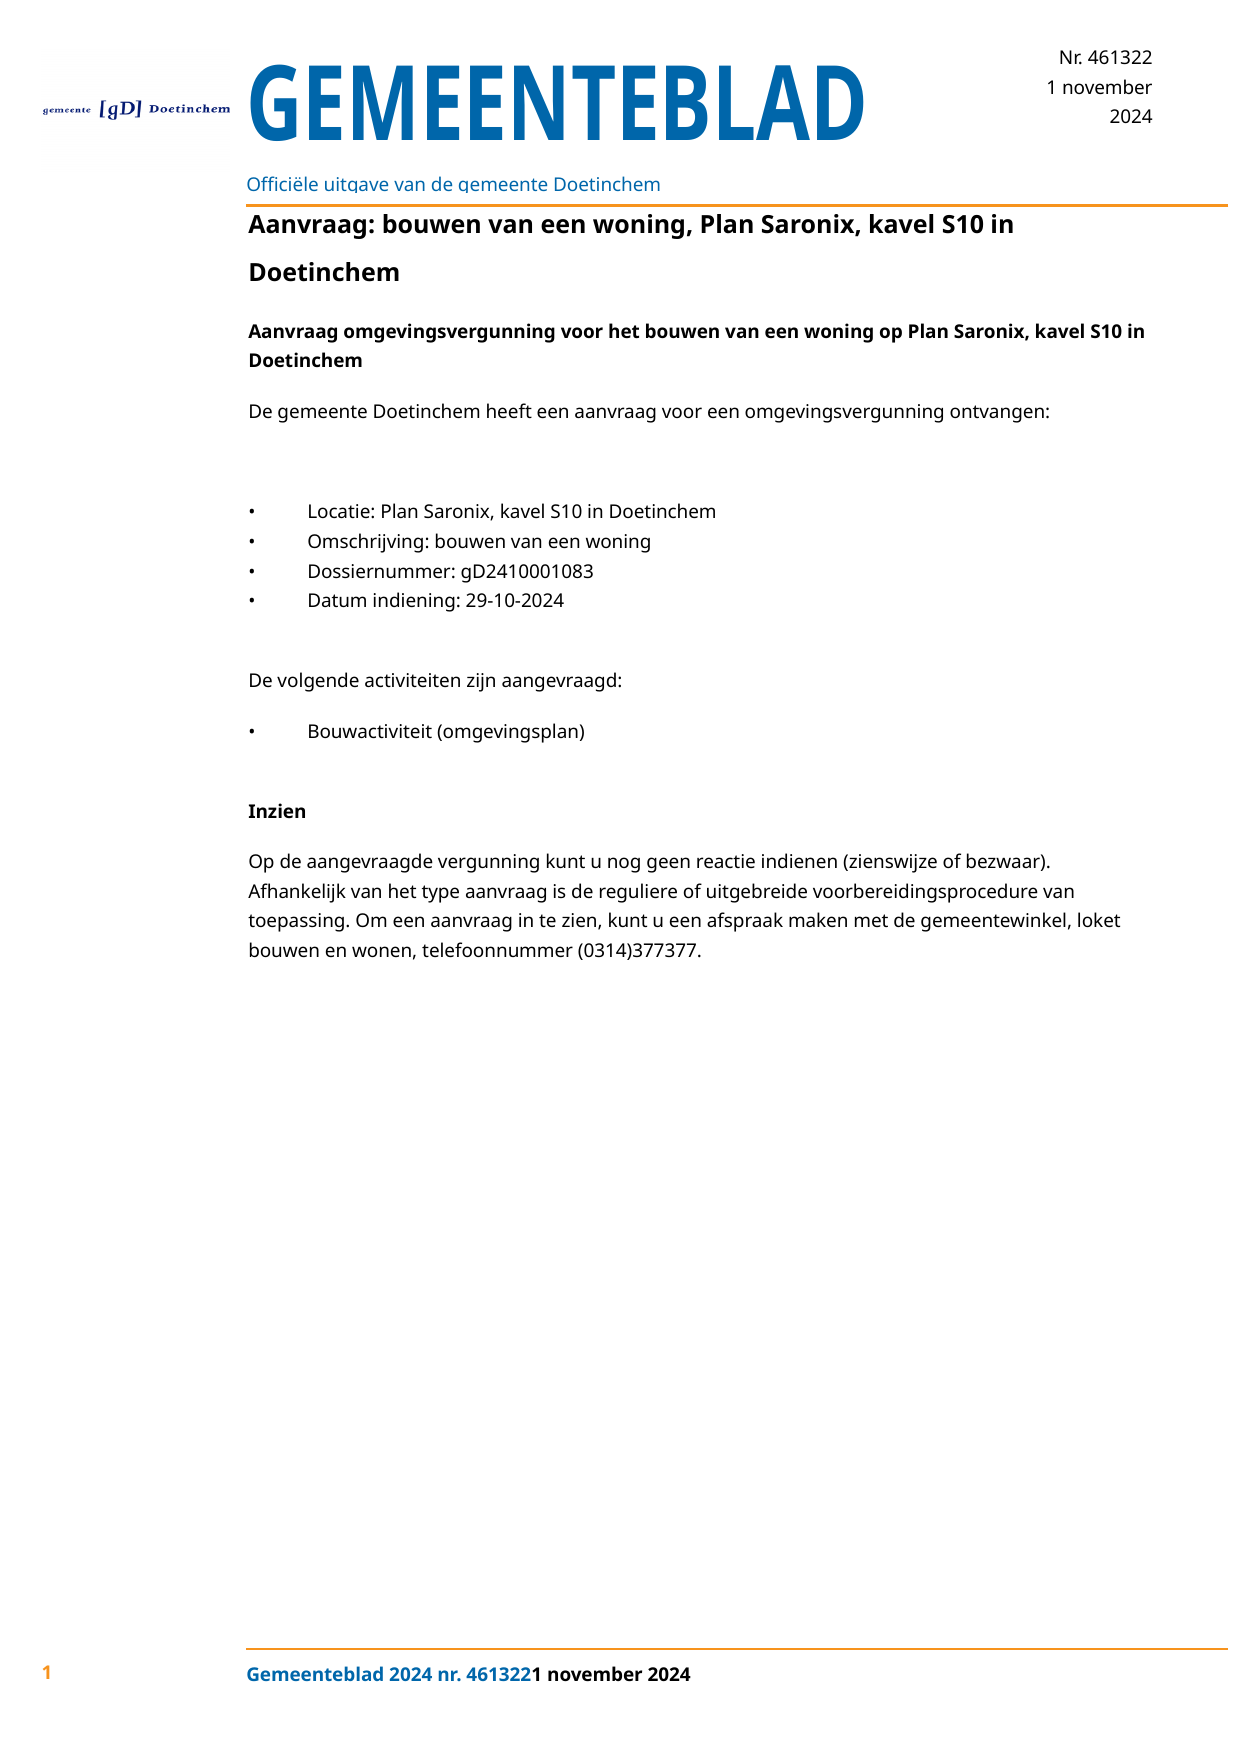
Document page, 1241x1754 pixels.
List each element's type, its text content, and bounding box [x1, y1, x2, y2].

text Aanvraag: bouwen van een woning, Plan Saronix, kavel S10 in Doetinchem [248, 207, 1152, 288]
list Locatie: Plan Saronix, kavel S10 in Doetinchem [248, 499, 1152, 524]
picture [41, 47, 231, 172]
list Bouwactiviteit (omgevingsplan) [248, 718, 1152, 744]
text Aanvraag omgevingsvergunning voor het bouwen van een woning op Plan Saronix, kavel S10 in Doetinchem [248, 318, 1152, 373]
list Datum indiening: 29-10-2024 [248, 587, 1152, 613]
list Omschrijving: bouwen van een woning [248, 528, 1152, 554]
text Op de aangevraagde vergunning kunt u nog geen reactie indienen (zienswijze of bezwaar). Afhankelijk van het type aanvraag is de reguliere of uitgebreide voorbereidingsprocedure van toepassing. Om een aanvraag in te zien, kunt u een afspraak maken met de gemeentewinkel, loket bouwen en wonen, telefoonnummer (0314)377377. [248, 848, 1152, 963]
text De gemeente Doetinchem heeft een aanvraag voor een omgevingsvergunning ontvangen: [248, 398, 1152, 424]
text Inzien [248, 798, 1152, 824]
text De volgende activiteiten zijn aangevraagd: [248, 667, 1152, 693]
list Dossiernummer: gD2410001083 [248, 558, 1152, 584]
